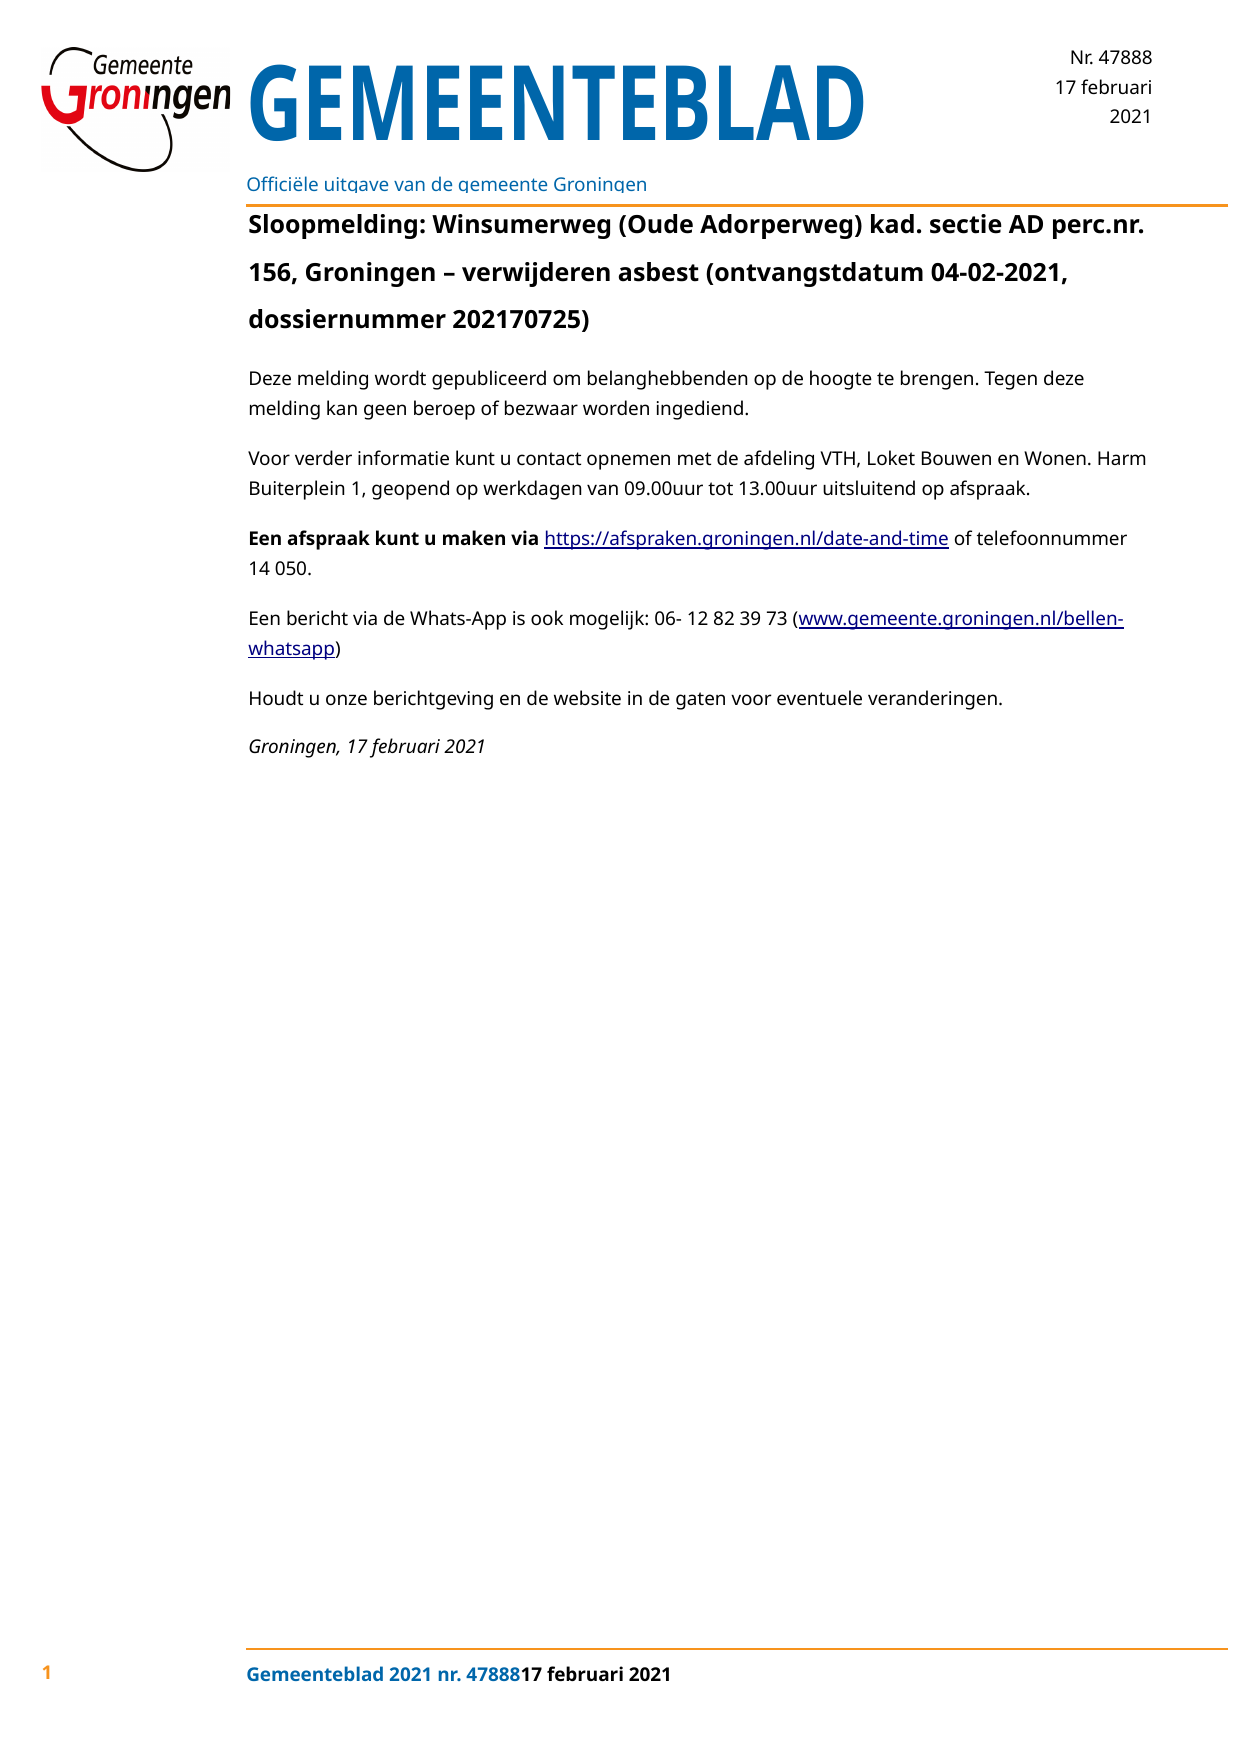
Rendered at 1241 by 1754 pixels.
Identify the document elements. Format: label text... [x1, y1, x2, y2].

text Houdt u onze berichtgeving en de website in de gaten voor eventuele veranderingen. [248, 686, 1152, 711]
text Een afspraak kunt u maken via https://afspraken.groningen.nl/date-and-time of telefoonnummer 14 050. [248, 526, 1152, 581]
picture [41, 47, 231, 172]
text Een bericht via de Whats-App is ook mogelijk: 06- 12 82 39 73 (www.gemeente.groningen.nl/bellen-whatsapp) [248, 606, 1152, 661]
text Groningen, 17 februari 2021 [248, 733, 1152, 759]
text Voor verder informatie kunt u contact opnemen met de afdeling VTH, Loket Bouwen en Wonen. Harm Buiterplein 1, geopend op werkdagen van 09.00uur tot 13.00uur uitsluitend op afspraak. [248, 446, 1152, 501]
text Deze melding wordt gepubliceerd om belanghebbenden op de hoogte te brengen. Tegen deze melding kan geen beroep of bezwaar worden ingediend. [248, 366, 1152, 421]
text Sloopmelding: Winsumerweg (Oude Adorperweg) kad. sectie AD perc.nr. 156, Groningen – verwijderen asbest (ontvangstdatum 04-02-2021, dossiernummer 202170725) [248, 207, 1152, 336]
